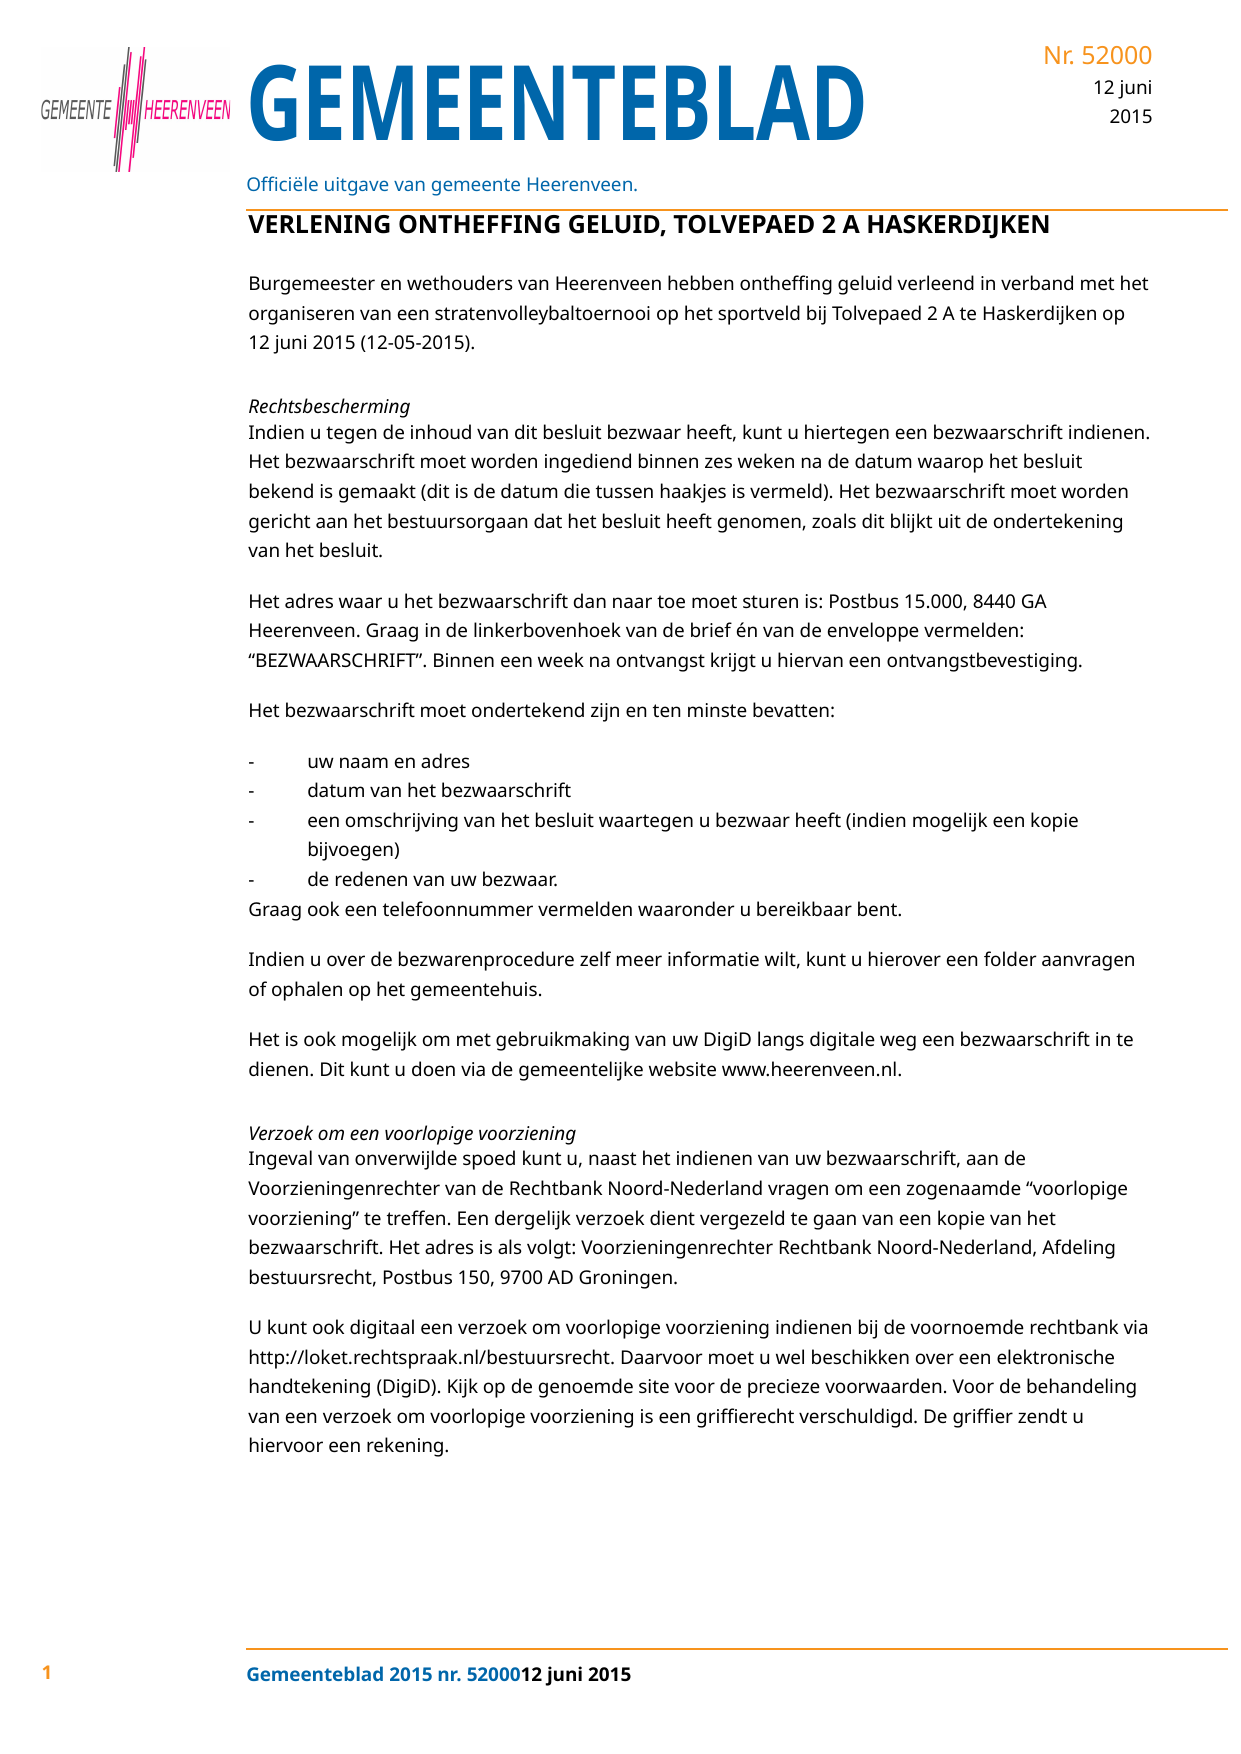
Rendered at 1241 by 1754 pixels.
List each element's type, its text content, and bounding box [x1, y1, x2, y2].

list datum van het bezwaarschrift [248, 777, 1152, 803]
text U kunt ook digitaal een verzoek om voorlopige voorziening indienen bij de voornoemde rechtbank via http://loket.rechtspraak.nl/bestuursrecht. Daarvoor moet u wel beschikken over een elektronische handtekening (DigiD). Kijk op de genoemde site voor de precieze voorwaarden. Voor de behandeling van een verzoek om voorlopige voorziening is een griffierecht verschuldigd. De griffier zendt u hiervoor een rekening. [248, 1314, 1152, 1458]
text Indien u over de bezwarenprocedure zelf meer informatie wilt, kunt u hierover een folder aanvragen of ophalen op het gemeentehuis. [248, 946, 1152, 1002]
list de redenen van uw bezwaar. [248, 866, 1152, 892]
list een omschrijving van het besluit waartegen u bezwaar heeft (indien mogelijk een kopie bijvoegen) [248, 807, 1152, 862]
text Rechtsbescherming [248, 393, 1152, 419]
text Het bezwaarschrift moet ondertekend zijn en ten minste bevatten: [248, 697, 1152, 723]
text Graag ook een telefoonnummer vermelden waaronder u bereikbaar bent. [248, 896, 1152, 922]
text VERLENING ONTHEFFING GELUID, TOLVEPAED 2 A HASKERDIJKEN [248, 211, 1152, 241]
text Het is ook mogelijk om met gebruikmaking van uw DigiD langs digitale weg een bezwaarschrift in te dienen. Dit kunt u doen via de gemeentelijke website www.heerenveen.nl. [248, 1026, 1152, 1082]
text Verzoek om een voorlopige voorziening [248, 1120, 1152, 1146]
text Het adres waar u het bezwaarschrift dan naar toe moet sturen is: Postbus 15.000, 8440 GA Heerenveen. Graag in de linkerbovenhoek van de brief én van de enveloppe vermelden: “BEZWAARSCHRIFT”. Binnen een week na ontvangst krijgt u hiervan een ontvangstbevestiging. [248, 588, 1152, 673]
text Indien u tegen de inhoud van dit besluit bezwaar heeft, kunt u hiertegen een bezwaarschrift indienen. Het bezwaarschrift moet worden ingediend binnen zes weken na de datum waarop het besluit bekend is gemaakt (dit is de datum die tussen haakjes is vermeld). Het bezwaarschrift moet worden gericht aan het bestuursorgaan dat het besluit heeft genomen, zoals dit blijkt uit de ondertekening van het besluit. [248, 419, 1152, 563]
picture [41, 47, 231, 172]
list uw naam en adres [248, 748, 1152, 774]
text Burgemeester en wethouders van Heerenveen hebben ontheffing geluid verleend in verband met het organiseren van een stratenvolleybaltoernooi op het sportveld bij Tolvepaed 2 A te Haskerdijken op 12 juni 2015 (12-05-2015). [248, 270, 1152, 355]
text Ingeval van onverwijlde spoed kunt u, naast het indienen van uw bezwaarschrift, aan de Voorzieningenrechter van de Rechtbank Noord-Nederland vragen om een zogenaamde “voorlopige voorziening” te treffen. Een dergelijk verzoek dient vergezeld te gaan van een kopie van het bezwaarschrift. Het adres is als volgt: Voorzieningenrechter Rechtbank Noord-Nederland, Afdeling bestuursrecht, Postbus 150, 9700 AD Groningen. [248, 1146, 1152, 1289]
